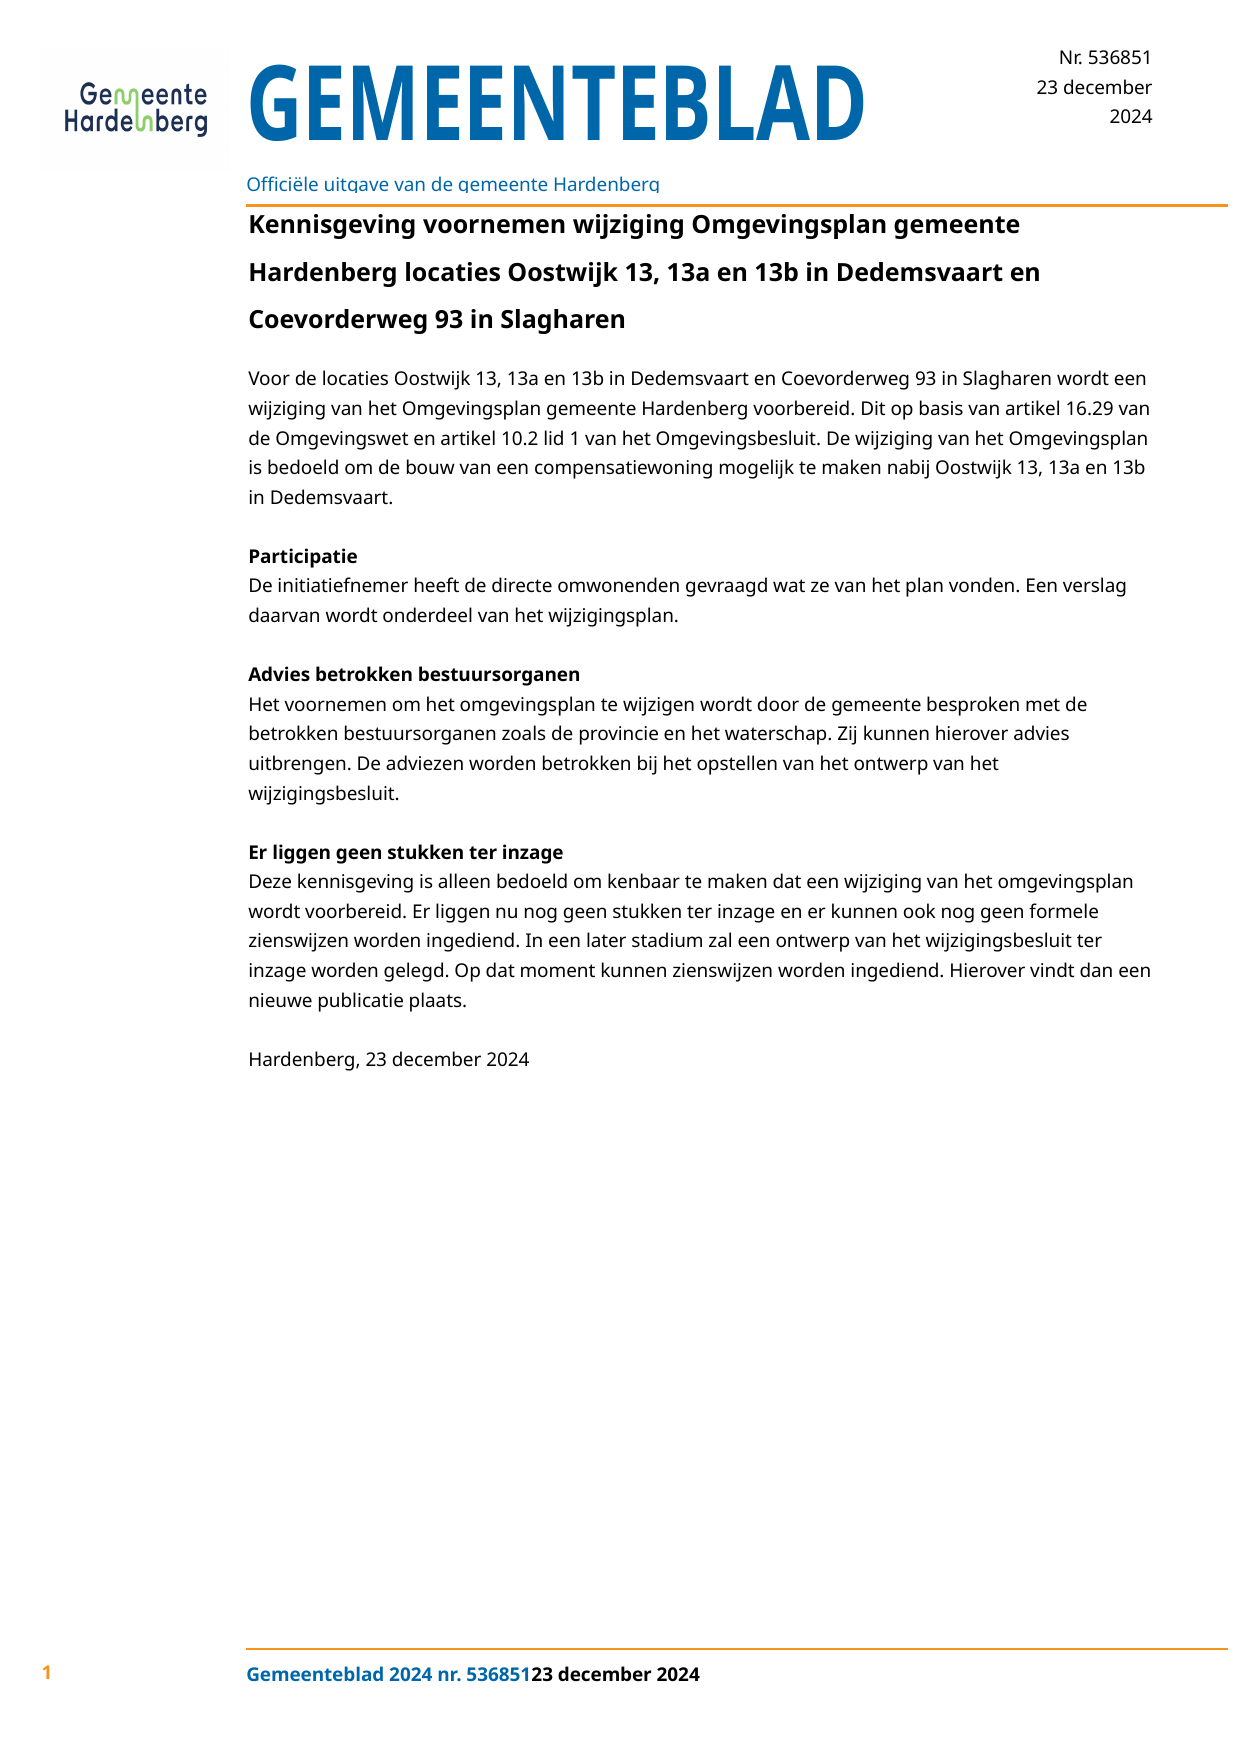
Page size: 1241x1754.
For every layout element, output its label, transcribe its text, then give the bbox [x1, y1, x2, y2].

text Voor de locaties Oostwijk 13, 13a en 13b in Dedemsvaart en Coevorderweg 93 in Slagharen wordt een wijziging van het Omgevingsplan gemeente Hardenberg voorbereid. Dit op basis van artikel 16.29 van de Omgevingswet en artikel 10.2 lid 1 van het Omgevingsbesluit. De wijziging van het Omgevingsplan is bedoeld om de bouw van een compensatiewoning mogelijk te maken nabij Oostwijk 13, 13a en 13b in Dedemsvaart. [248, 366, 1152, 509]
text Participatie [248, 543, 1152, 569]
text Deze kennisgeving is alleen bedoeld om kenbaar te maken dat een wijziging van het omgevingsplan wordt voorbereid. Er liggen nu nog geen stukken ter inzage en er kunnen ook nog geen formele zienswijzen worden ingediend. In een later stadium zal een ontwerp van het wijzigingsbesluit ter inzage worden gelegd. Op dat moment kunnen zienswijzen worden ingediend. Hierover vindt dan een nieuwe publicatie plaats. [248, 868, 1152, 1012]
text Het voornemen om het omgevingsplan te wijzigen wordt door de gemeente besproken met de betrokken bestuursorganen zoals de provincie en het waterschap. Zij kunnen hierover advies uitbrengen. De adviezen worden betrokken bij het opstellen van het ontwerp van het wijzigingsbesluit. [248, 691, 1152, 805]
picture [41, 47, 231, 172]
text Hardenberg, 23 december 2024 [248, 1046, 1152, 1072]
text Advies betrokken bestuursorganen [248, 661, 1152, 687]
text De initiatiefnemer heeft de directe omwonenden gevraagd wat ze van het plan vonden. Een verslag daarvan wordt onderdeel van het wijzigingsplan. [248, 573, 1152, 628]
text Er liggen geen stukken ter inzage [248, 839, 1152, 864]
text Kennisgeving voornemen wijziging Omgevingsplan gemeente Hardenberg locaties Oostwijk 13, 13a en 13b in Dedemsvaart en Coevorderweg 93 in Slagharen [248, 207, 1152, 336]
